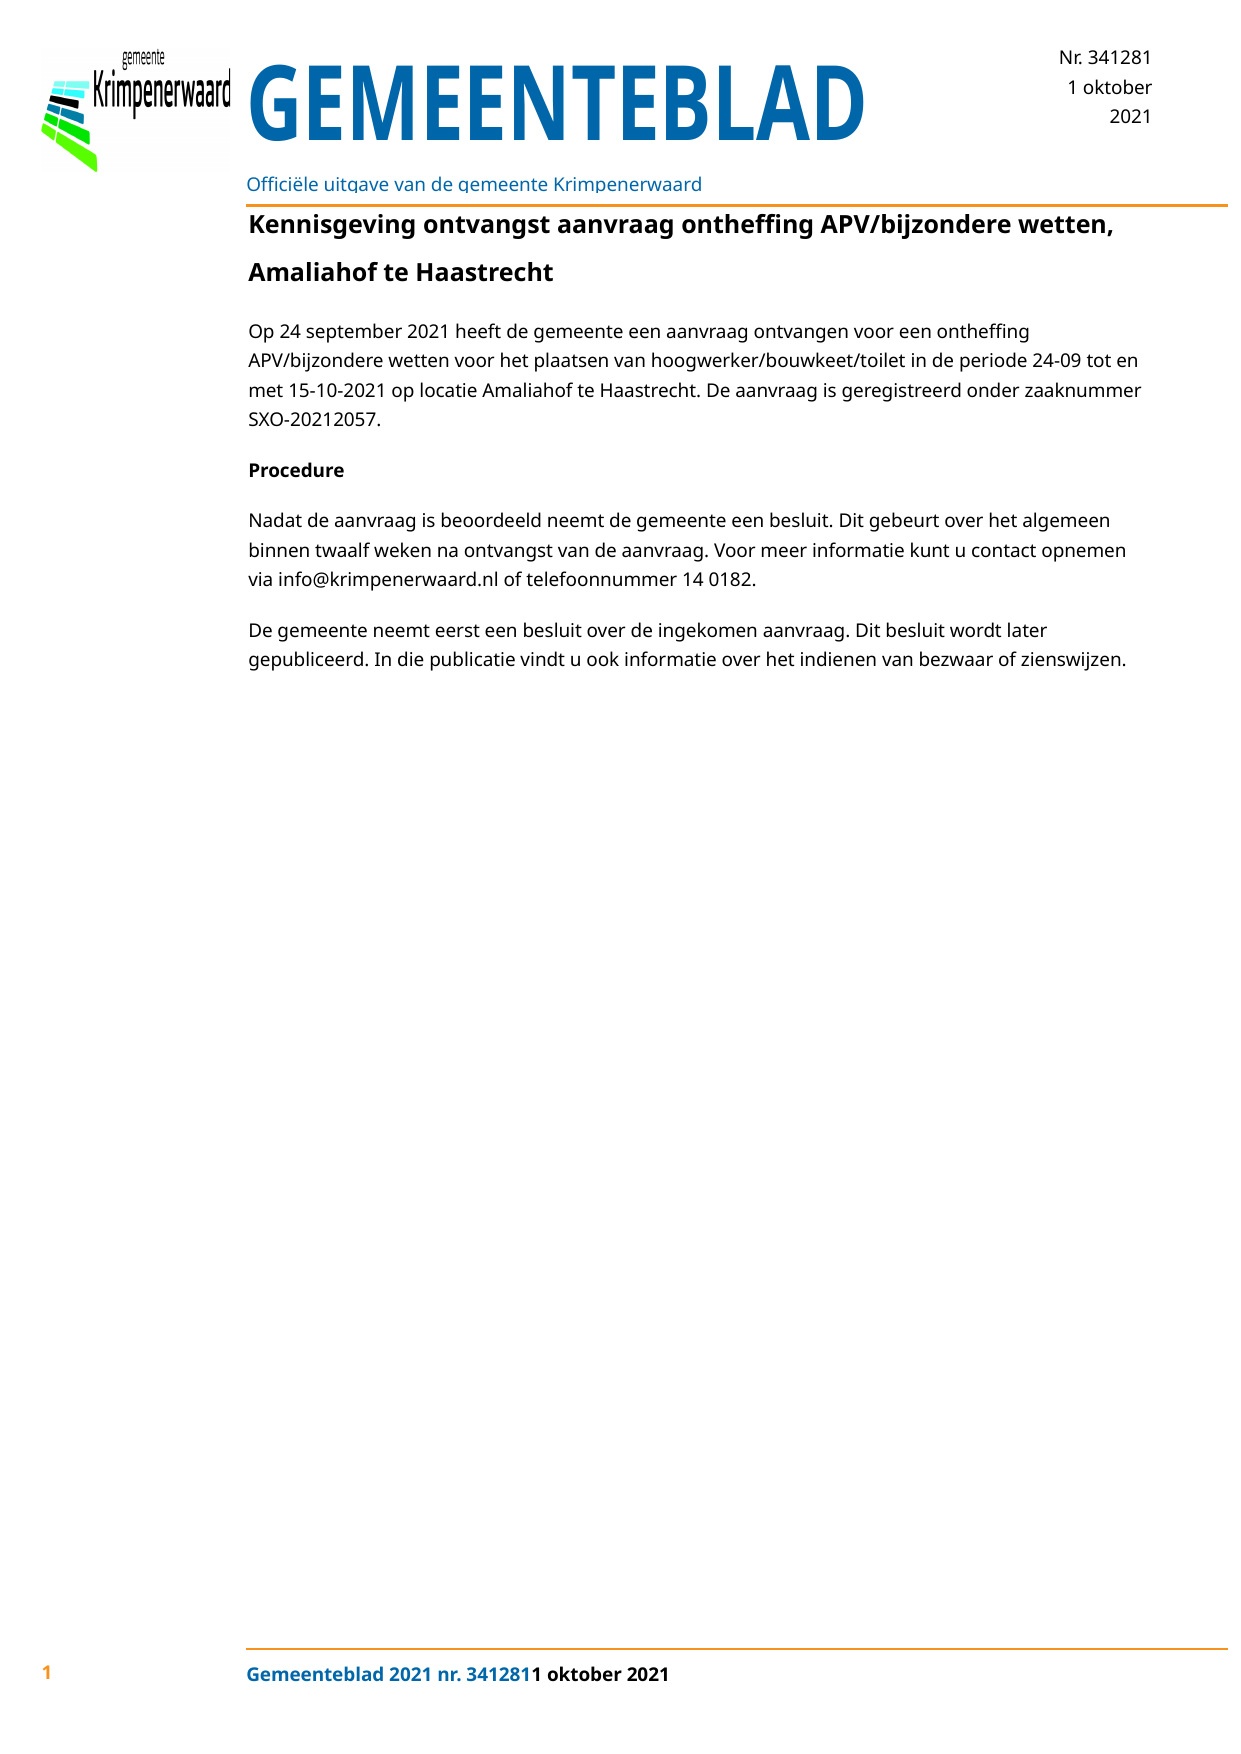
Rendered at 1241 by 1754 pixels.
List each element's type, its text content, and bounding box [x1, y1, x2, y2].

text Procedure [248, 457, 1152, 483]
text De gemeente neemt eerst een besluit over de ingekomen aanvraag. Dit besluit wordt later gepubliceerd. In die publicatie vindt u ook informatie over het indienen van bezwaar of zienswijzen. [248, 617, 1152, 672]
text Kennisgeving ontvangst aanvraag ontheffing APV/bijzondere wetten, Amaliahof te Haastrecht [248, 207, 1152, 288]
picture [41, 47, 231, 172]
text Op 24 september 2021 heeft de gemeente een aanvraag ontvangen voor een ontheffing APV/bijzondere wetten voor het plaatsen van hoogwerker/bouwkeet/toilet in de periode 24-09 tot en met 15-10-2021 op locatie Amaliahof te Haastrecht. De aanvraag is geregistreerd onder zaaknummer SXO-20212057. [248, 318, 1152, 432]
text Nadat de aanvraag is beoordeeld neemt de gemeente een besluit. Dit gebeurt over het algemeen binnen twaalf weken na ontvangst van de aanvraag. Voor meer informatie kunt u contact opnemen via info@krimpenerwaard.nl of telefoonnummer 14 0182. [248, 507, 1152, 592]
